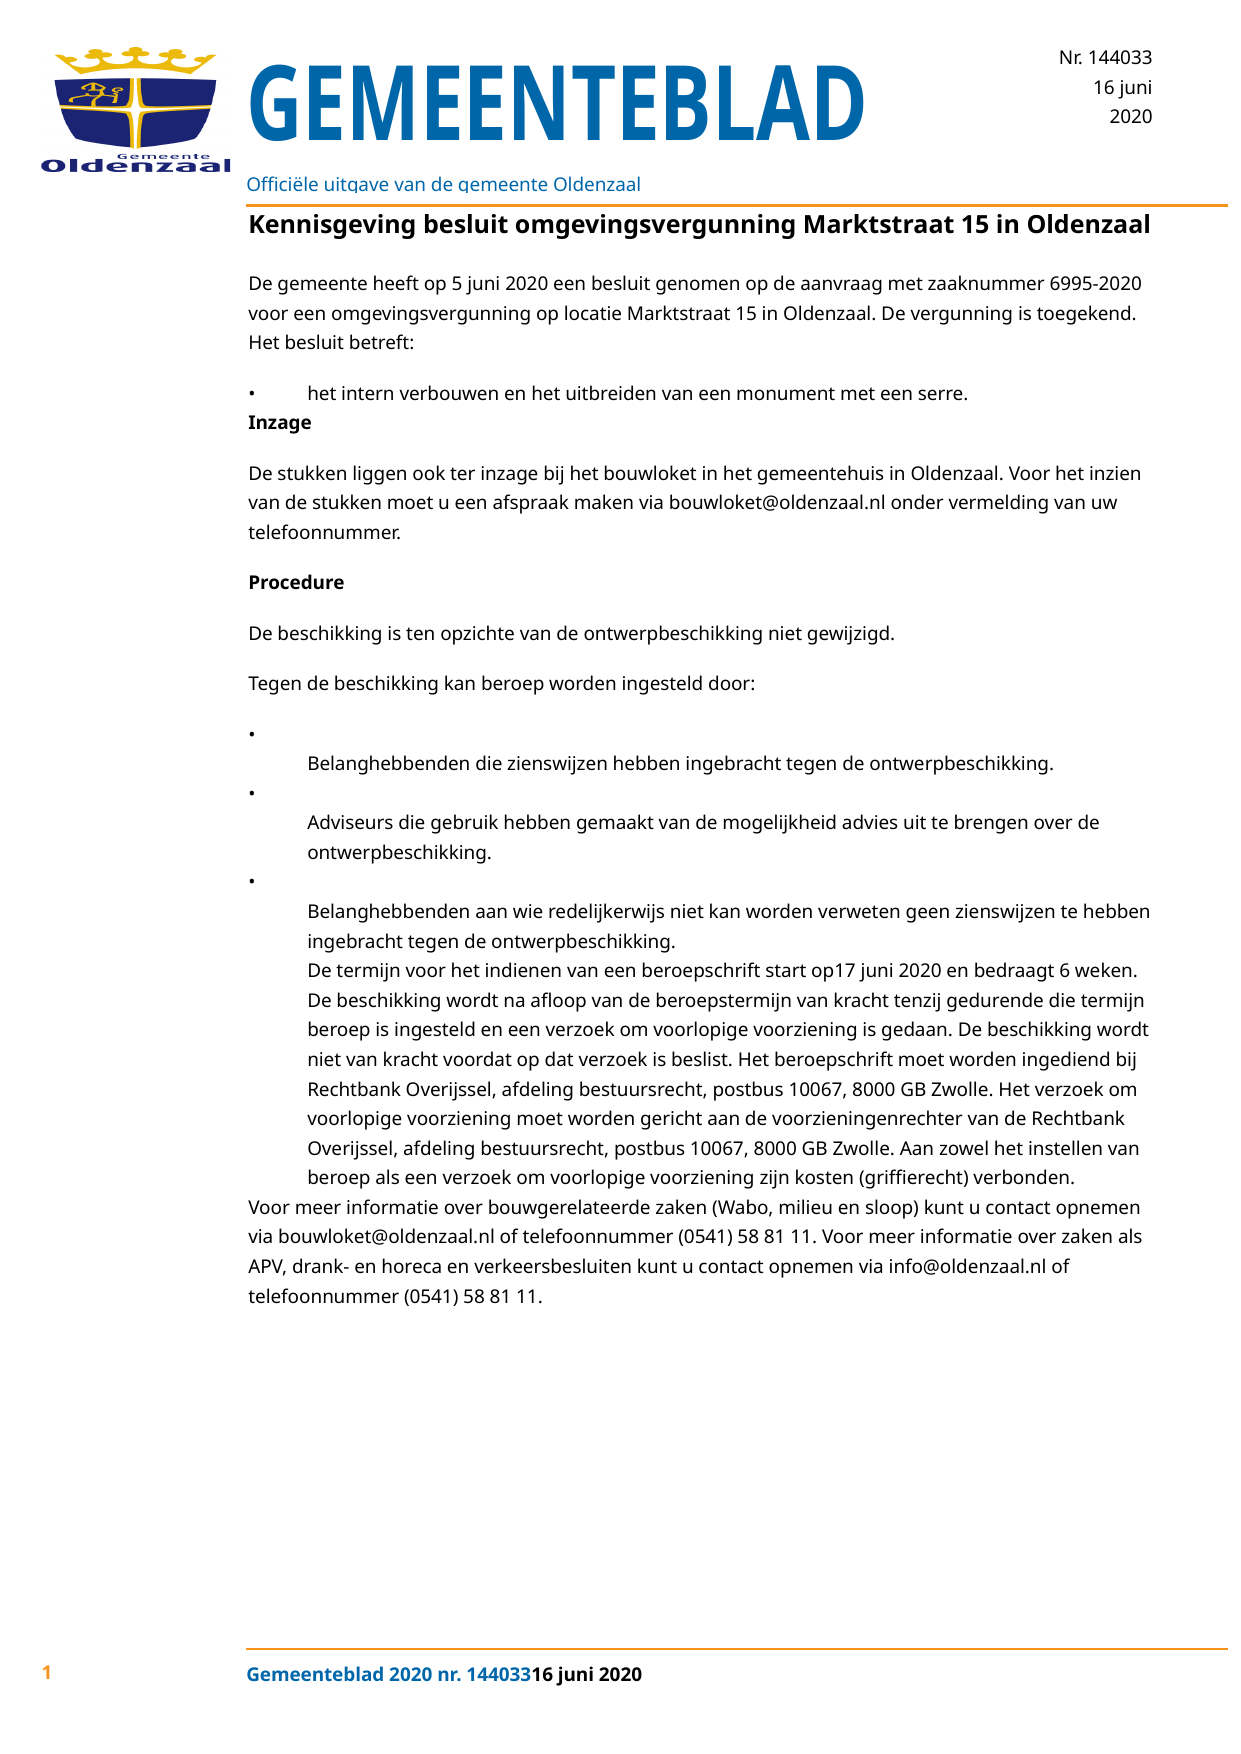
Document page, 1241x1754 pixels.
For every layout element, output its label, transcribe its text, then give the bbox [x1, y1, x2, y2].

list Belanghebbenden die zienswijzen hebben ingebracht tegen de ontwerpbeschikking. [248, 750, 1152, 776]
text Tegen de beschikking kan beroep worden ingesteld door: [248, 670, 1152, 696]
text Kennisgeving besluit omgevingsvergunning Marktstraat 15 in Oldenzaal [248, 207, 1152, 241]
text Procedure [248, 569, 1152, 595]
text De gemeente heeft op 5 juni 2020 een besluit genomen op de aanvraag met zaaknummer 6995-2020 voor een omgevingsvergunning op locatie Marktstraat 15 in Oldenzaal. De vergunning is toegekend. Het besluit betreft: [248, 270, 1152, 355]
text Voor meer informatie over bouwgerelateerde zaken (Wabo, milieu en sloop) kunt u contact opnemen via bouwloket@oldenzaal.nl of telefoonnummer (0541) 58 81 11. Voor meer informatie over zaken als APV, drank- en horeca en verkeersbesluiten kunt u contact opnemen via info@oldenzaal.nl of telefoonnummer (0541) 58 81 11. [248, 1194, 1152, 1308]
text De beschikking is ten opzichte van de ontwerpbeschikking niet gewijzigd. [248, 620, 1152, 646]
text Inzage [248, 409, 1152, 435]
text De stukken liggen ook ter inzage bij het bouwloket in het gemeentehuis in Oldenzaal. Voor het inzien van de stukken moet u een afspraak maken via bouwloket@oldenzaal.nl onder vermelding van uw telefoonnummer. [248, 460, 1152, 545]
list Belanghebbenden aan wie redelijkerwijs niet kan worden verweten geen zienswijzen te hebben ingebracht tegen de ontwerpbeschikking. [248, 898, 1152, 953]
list Adviseurs die gebruik hebben gemaakt van de mogelijkheid advies uit te brengen over de ontwerpbeschikking. [248, 809, 1152, 865]
picture [41, 47, 231, 172]
list De termijn voor het indienen van een beroepschrift start op17 juni 2020 en bedraagt 6 weken. De beschikking wordt na afloop van de beroepstermijn van kracht tenzij gedurende die termijn beroep is ingesteld en een verzoek om voorlopige voorziening is gedaan. De beschikking wordt niet van kracht voordat op dat verzoek is beslist. Het beroepschrift moet worden ingediend bij Rechtbank Overijssel, afdeling bestuursrecht, postbus 10067, 8000 GB Zwolle. Het verzoek om voorlopige voorziening moet worden gericht aan de voorzieningenrechter van de Rechtbank Overijssel, afdeling bestuursrecht, postbus 10067, 8000 GB Zwolle. Aan zowel het instellen van beroep als een verzoek om voorlopige voorziening zijn kosten (griffierecht) verbonden. [248, 957, 1152, 1190]
list het intern verbouwen en het uitbreiden van een monument met een serre. [248, 380, 1152, 406]
